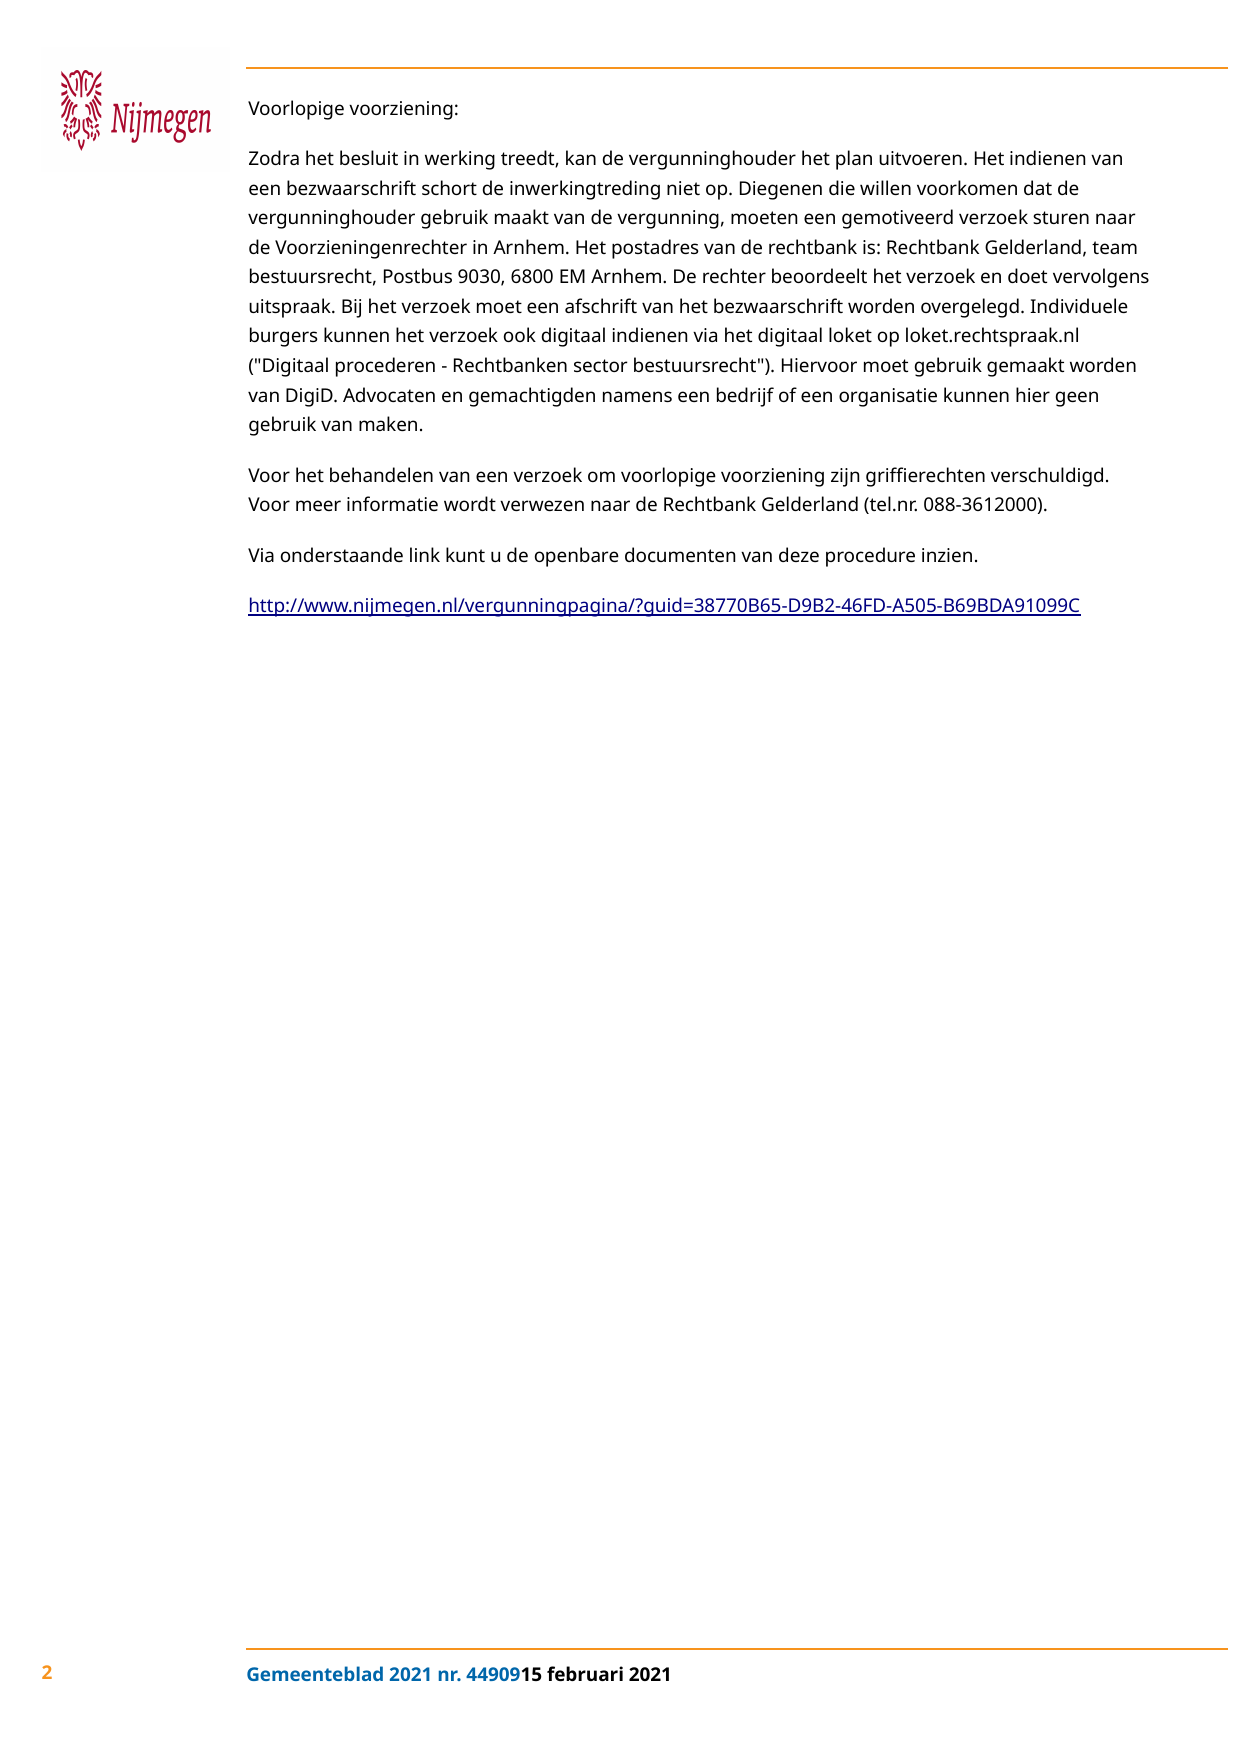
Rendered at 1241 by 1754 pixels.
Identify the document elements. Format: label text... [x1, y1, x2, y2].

text Zodra het besluit in werking treedt, kan de vergunninghouder het plan uitvoeren. Het indienen van een bezwaarschrift schort de inwerkingtreding niet op. Diegenen die willen voorkomen dat de vergunninghouder gebruik maakt van de vergunning, moeten een gemotiveerd verzoek sturen naar de Voorzieningenrechter in Arnhem. Het postadres van de rechtbank is: Rechtbank Gelderland, team bestuursrecht, Postbus 9030, 6800 EM Arnhem. De rechter beoordeelt het verzoek en doet vervolgens uitspraak. Bij het verzoek moet een afschrift van het bezwaarschrift worden overgelegd. Individuele burgers kunnen het verzoek ook digitaal indienen via het digitaal loket op loket.rechtspraak.nl ("Digitaal procederen - Rechtbanken sector bestuursrecht"). Hiervoor moet gebruik gemaakt worden van DigiD. Advocaten en gemachtigden namens een bedrijf of een organisatie kunnen hier geen gebruik van maken. [248, 145, 1152, 437]
text Voorlopige voorziening: [248, 95, 1152, 121]
picture [41, 47, 231, 172]
text Via onderstaande link kunt u de openbare documenten van deze procedure inzien. [248, 542, 1152, 568]
text http://www.nijmegen.nl/vergunningpagina/?guid=38770B65-D9B2-46FD-A505-B69BDA91099C [248, 592, 1152, 618]
text Voor het behandelen van een verzoek om voorlopige voorziening zijn griffierechten verschuldigd. Voor meer informatie wordt verwezen naar de Rechtbank Gelderland (tel.nr. 088-3612000). [248, 462, 1152, 517]
